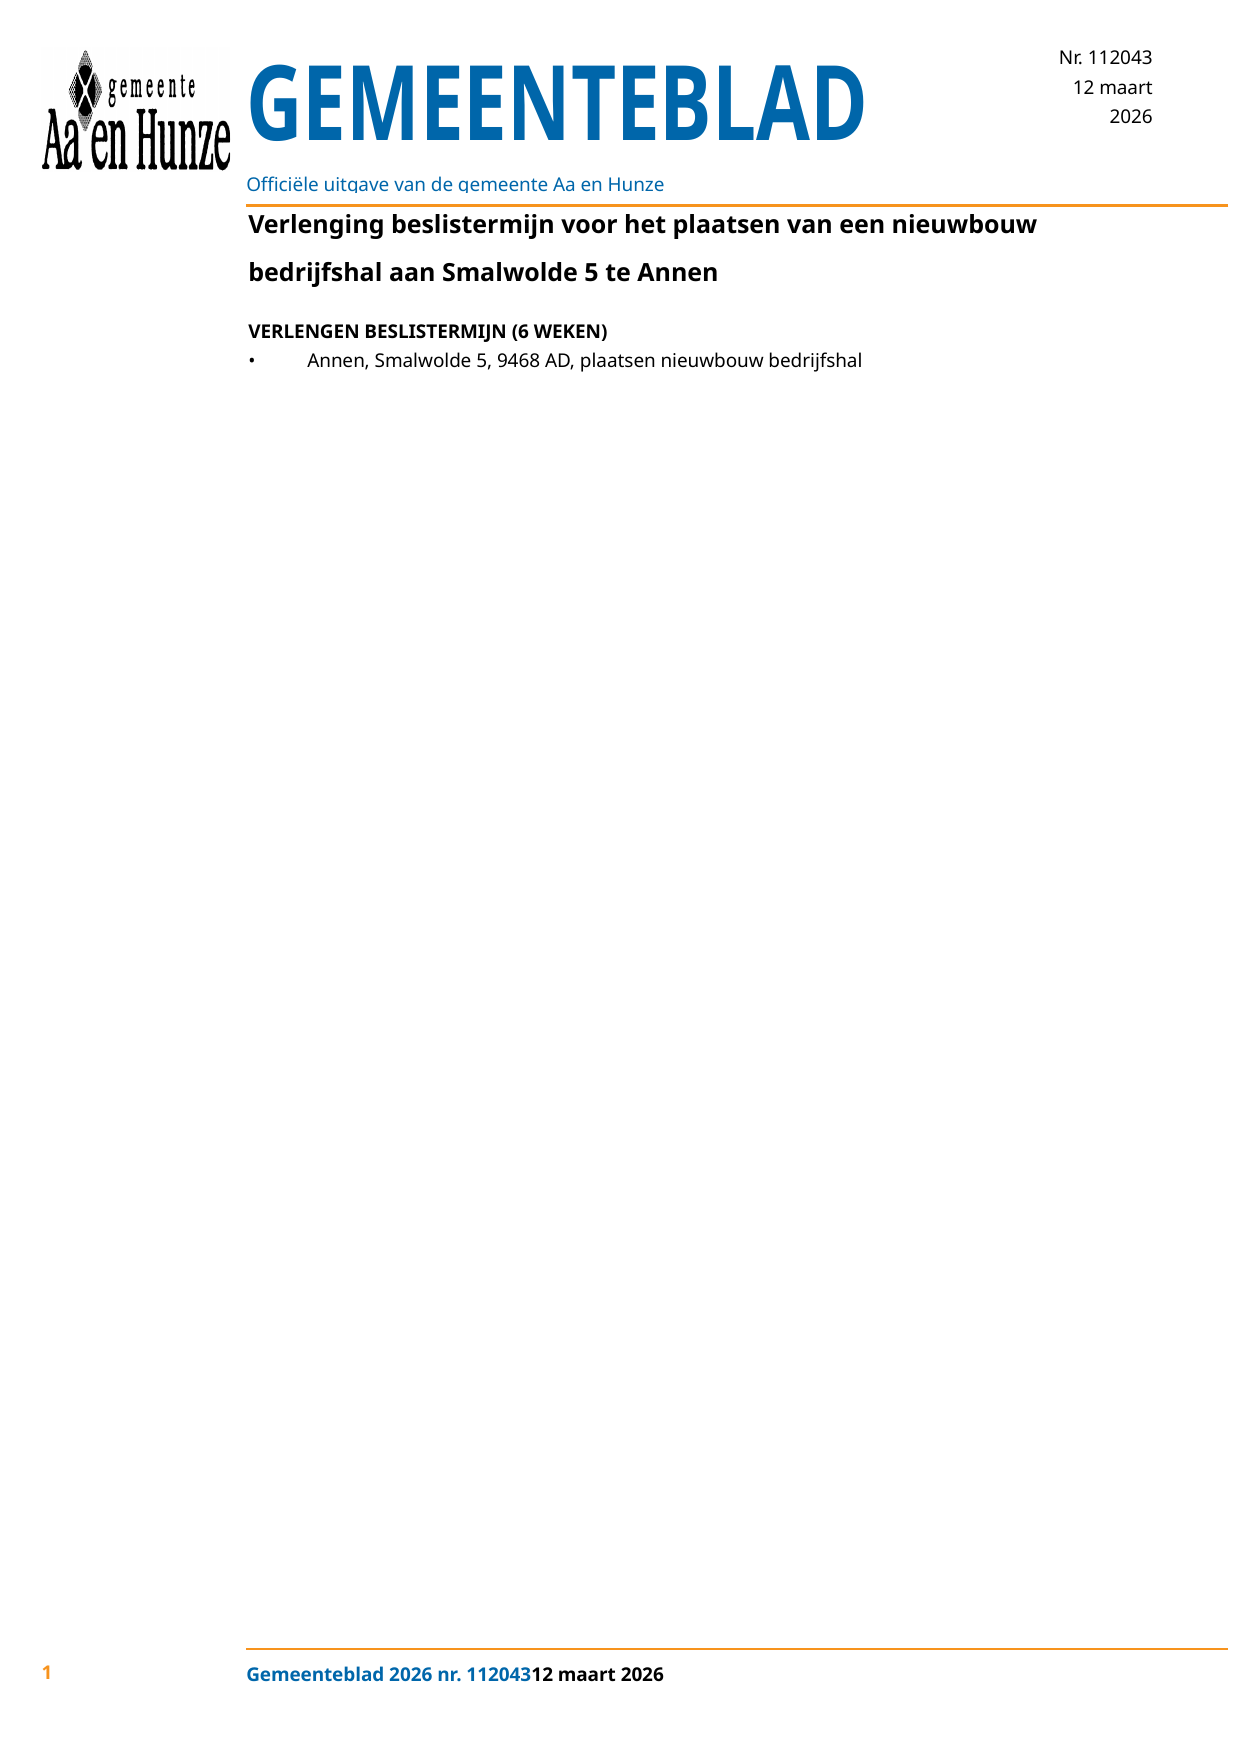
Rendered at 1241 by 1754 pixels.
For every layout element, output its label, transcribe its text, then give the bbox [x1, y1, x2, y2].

text Verlenging beslistermijn voor het plaatsen van een nieuwbouw bedrijfshal aan Smalwolde 5 te Annen [248, 207, 1152, 288]
list Annen, Smalwolde 5, 9468 AD, plaatsen nieuwbouw bedrijfshal [248, 347, 1152, 373]
text VERLENGEN BESLISTERMIJN (6 WEKEN) [248, 318, 1152, 344]
picture [41, 47, 231, 172]
